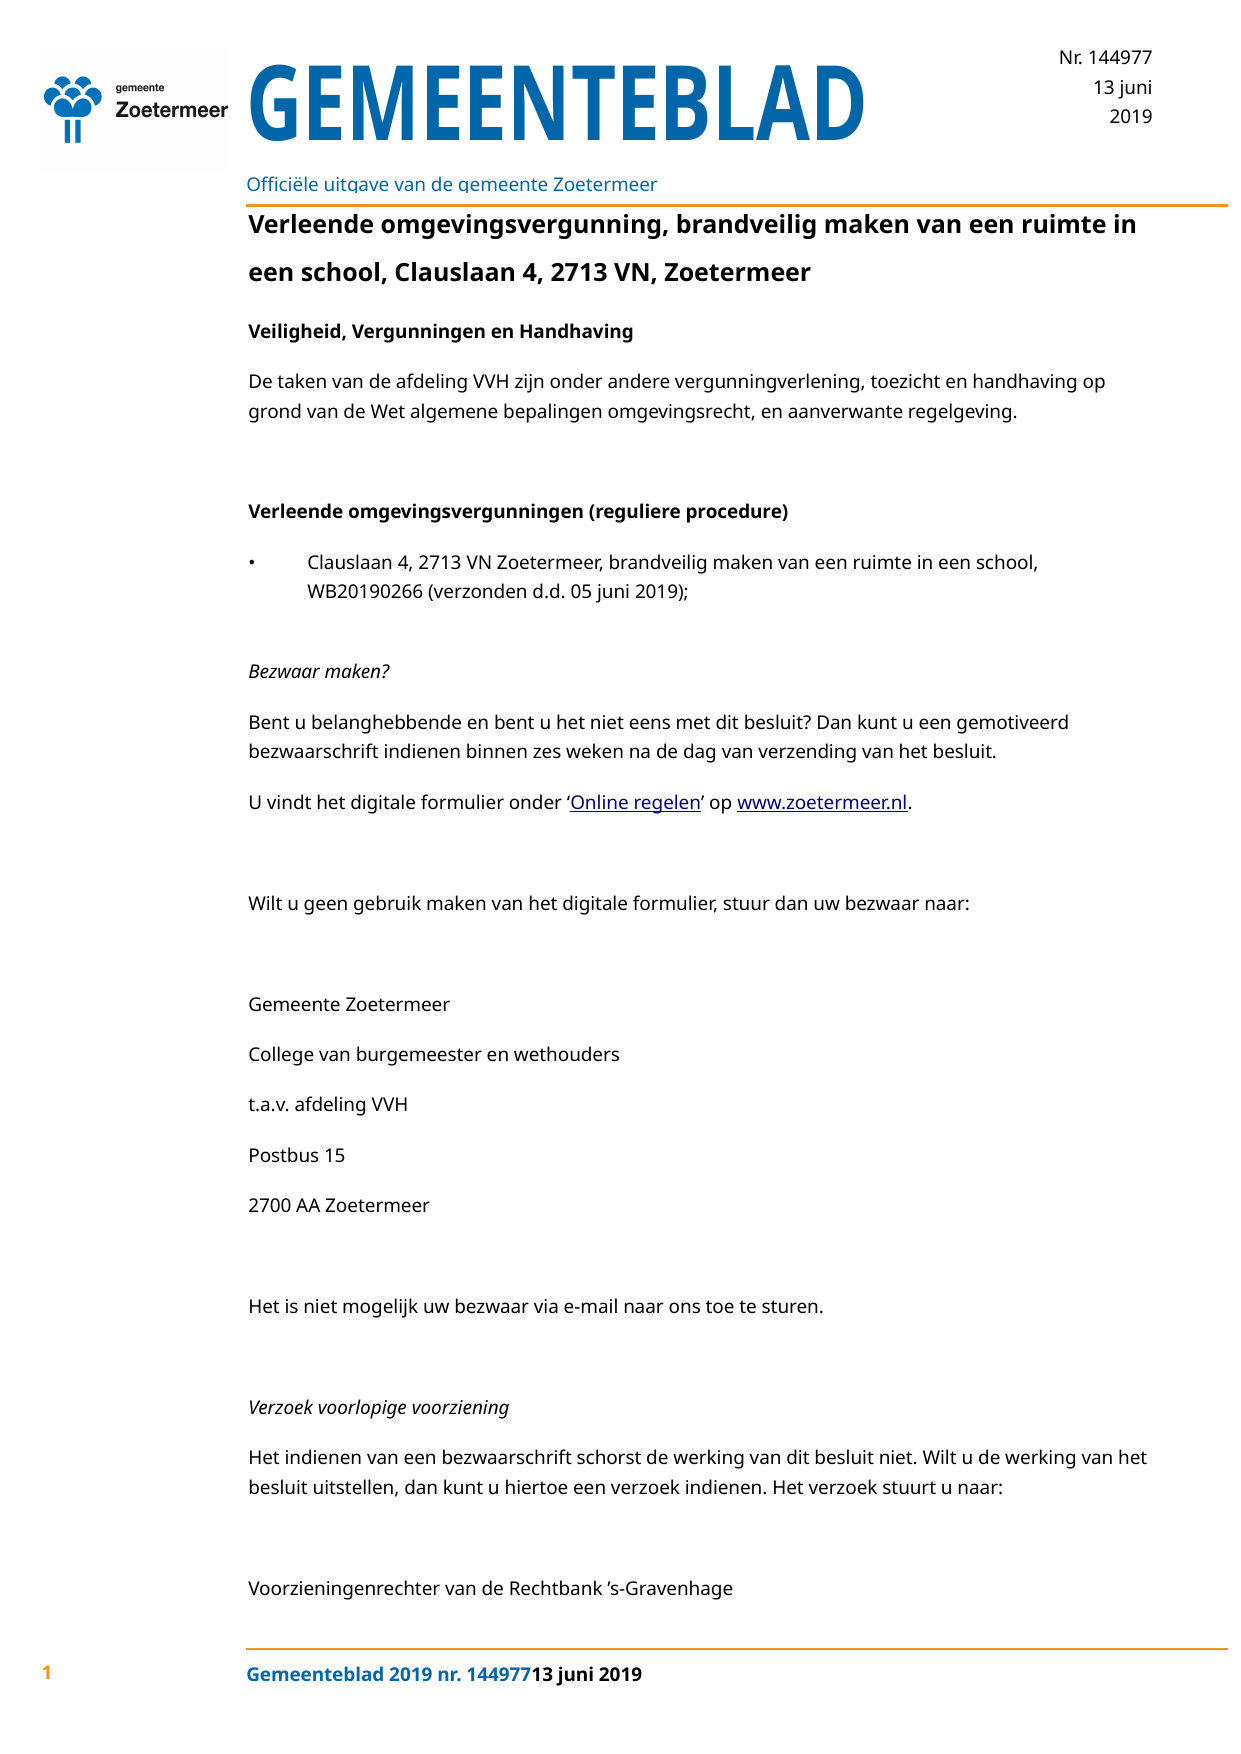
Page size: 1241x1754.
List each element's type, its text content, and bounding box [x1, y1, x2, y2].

text 2700 AA Zoetermeer [248, 1192, 1152, 1218]
text Postbus 15 [248, 1142, 1152, 1168]
text U vindt het digitale formulier onder ‘Online regelen’ op www.zoetermeer.nl. [248, 789, 1152, 815]
text Veiligheid, Vergunningen en Handhaving [248, 318, 1152, 344]
text De taken van de afdeling VVH zijn onder andere vergunningverlening, toezicht en handhaving op grond van de Wet algemene bepalingen omgevingsrecht, en aanverwante regelgeving. [248, 368, 1152, 424]
text College van burgemeester en wethouders [248, 1041, 1152, 1067]
text Wilt u geen gebruik maken van het digitale formulier, stuur dan uw bezwaar naar: [248, 890, 1152, 916]
text Gemeente Zoetermeer [248, 991, 1152, 1017]
text Voorzieningenrechter van de Rechtbank ’s-Gravenhage [248, 1575, 1152, 1601]
text Bent u belanghebbende en bent u het niet eens met dit besluit? Dan kunt u een gemotiveerd bezwaarschrift indienen binnen zes weken na de dag van verzending van het besluit. [248, 709, 1152, 764]
text Het indienen van een bezwaarschrift schorst de werking van dit besluit niet. Wilt u de werking van het besluit uitstellen, dan kunt u hiertoe een verzoek indienen. Het verzoek stuurt u naar: [248, 1444, 1152, 1500]
list Clauslaan 4, 2713 VN Zoetermeer, brandveilig maken van een ruimte in een school, WB20190266 (verzonden d.d. 05 juni 2019); [248, 549, 1152, 604]
text Verzoek voorlopige voorziening [248, 1394, 1152, 1420]
text t.a.v. afdeling VVH [248, 1092, 1152, 1117]
text Het is niet mogelijk uw bezwaar via e-mail naar ons toe te sturen. [248, 1293, 1152, 1319]
text Verleende omgevingsvergunningen (reguliere procedure) [248, 499, 1152, 524]
picture [41, 47, 231, 172]
text Verleende omgevingsvergunning, brandveilig maken van een ruimte in een school, Clauslaan 4, 2713 VN, Zoetermeer [248, 207, 1152, 288]
text Bezwaar maken? [248, 659, 1152, 684]
